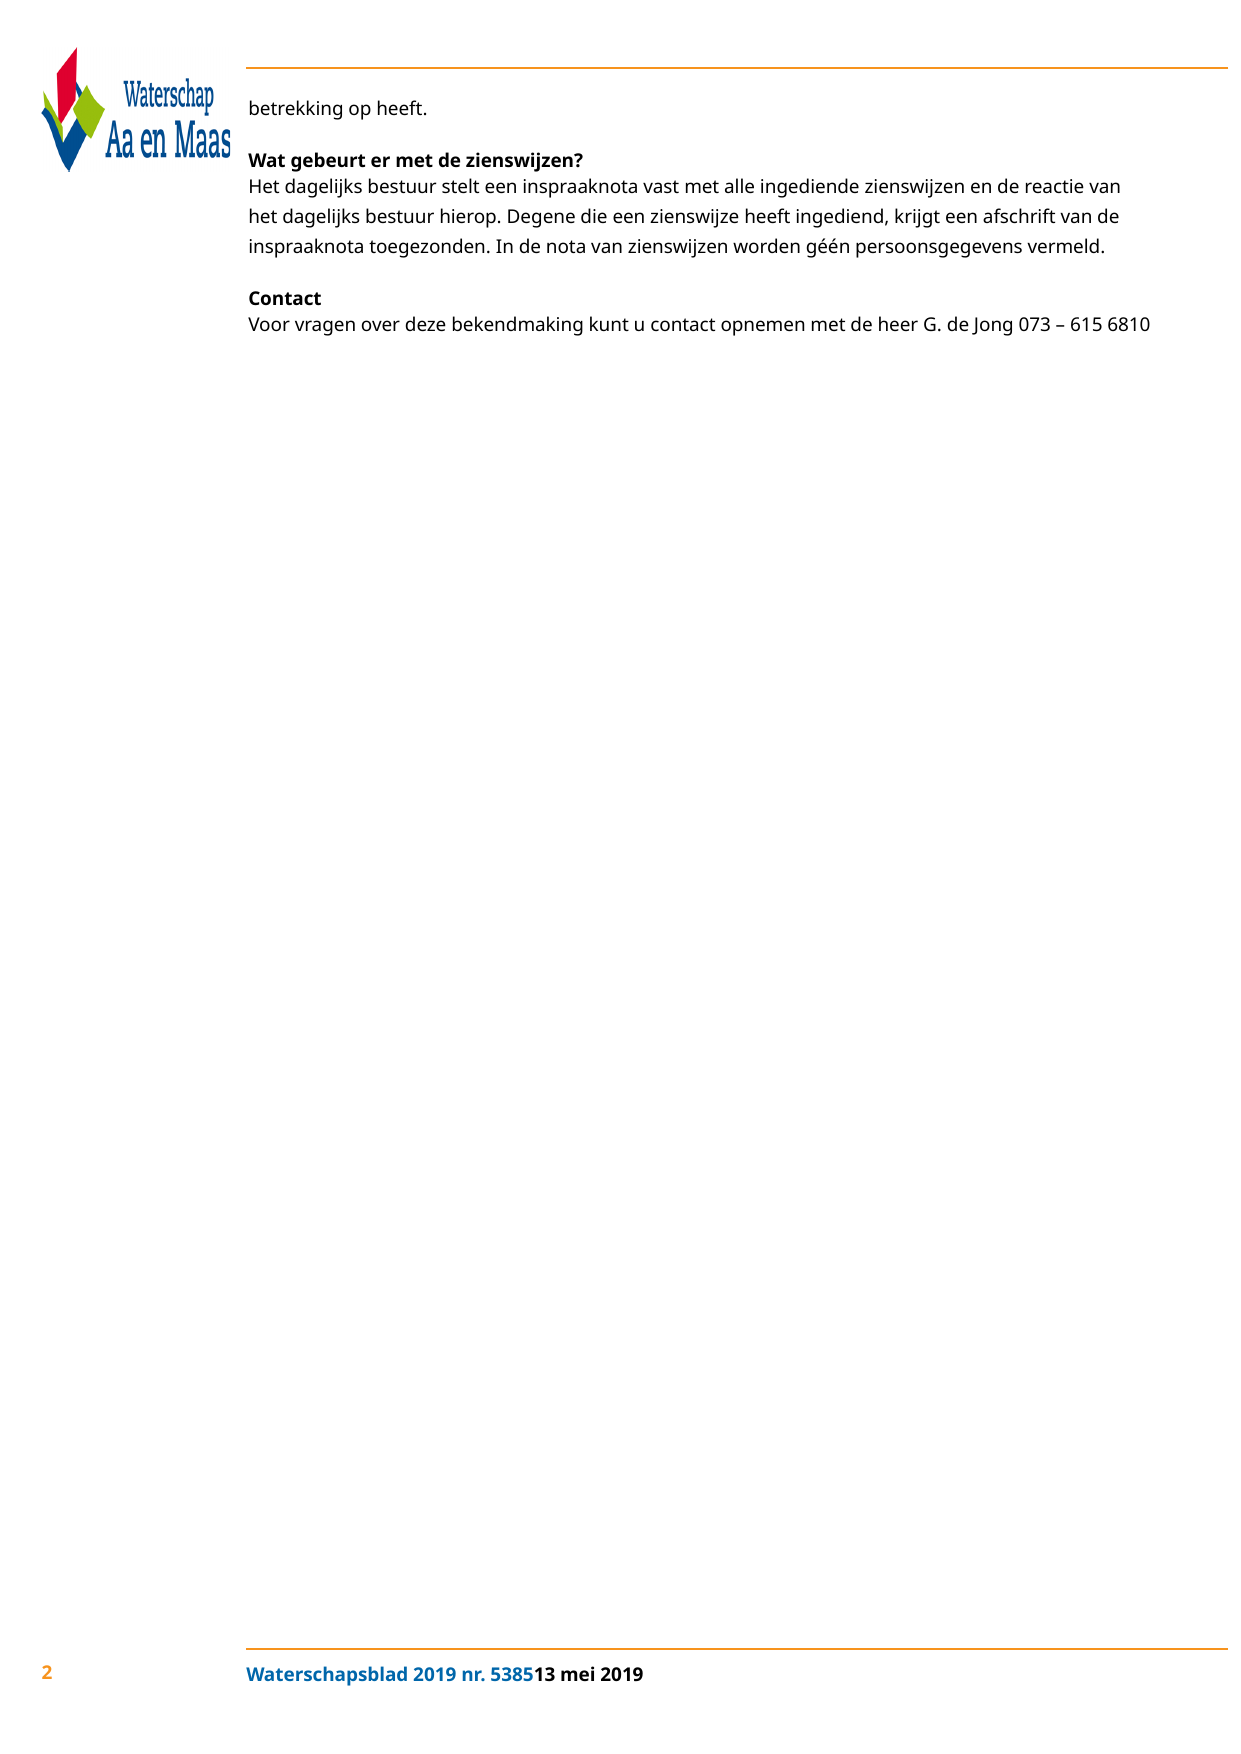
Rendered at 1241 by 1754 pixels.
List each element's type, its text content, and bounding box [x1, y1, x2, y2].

text betrekking op heeft. [248, 95, 1152, 121]
text Voor vragen over deze bekendmaking kunt u contact opnemen met de heer G. de Jong 073 – 615 6810 [248, 312, 1152, 337]
text Contact [248, 283, 1152, 312]
text Het dagelijks bestuur stelt een inspraaknota vast met alle ingediende zienswijzen en de reactie van het dagelijks bestuur hierop. Degene die een zienswijze heeft ingediend, krijgt een afschrift van de inspraaknota toegezonden. In de nota van zienswijzen worden géén persoonsgegevens vermeld. [248, 174, 1152, 258]
text Wat gebeurt er met de zienswijzen? [248, 145, 1152, 174]
picture [41, 47, 231, 172]
